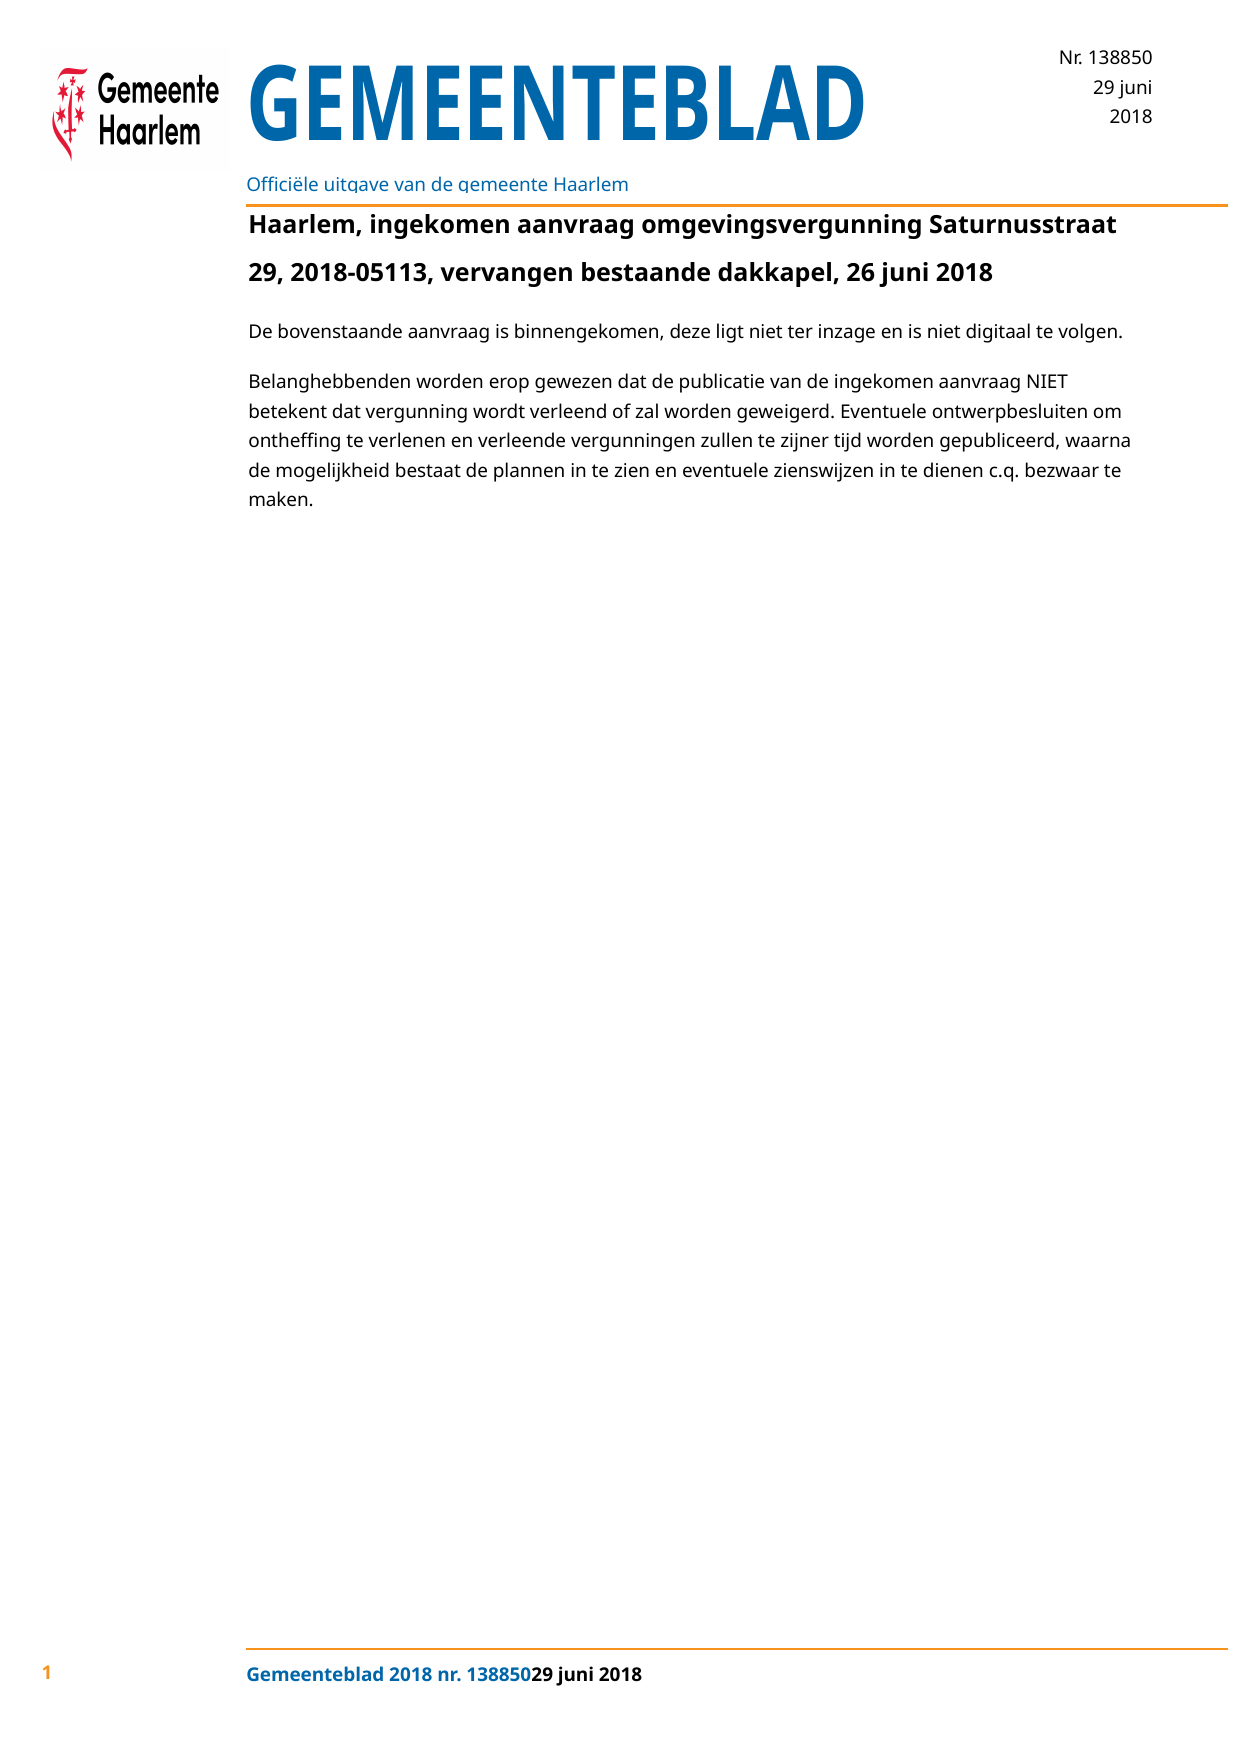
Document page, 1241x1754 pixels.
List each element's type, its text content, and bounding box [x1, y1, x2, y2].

text Haarlem, ingekomen aanvraag omgevingsvergunning Saturnusstraat 29, 2018-05113, vervangen bestaande dakkapel, 26 juni 2018 [248, 207, 1152, 288]
text De bovenstaande aanvraag is binnengekomen, deze ligt niet ter inzage en is niet digitaal te volgen. [248, 318, 1152, 344]
text Belanghebbenden worden erop gewezen dat de publicatie van de ingekomen aanvraag NIET betekent dat vergunning wordt verleend of zal worden geweigerd. Eventuele ontwerpbesluiten om ontheffing te verlenen en verleende vergunningen zullen te zijner tijd worden gepubliceerd, waarna de mogelijkheid bestaat de plannen in te zien en eventuele zienswijzen in te dienen c.q. bezwaar te maken. [248, 368, 1152, 512]
picture [41, 47, 231, 172]
